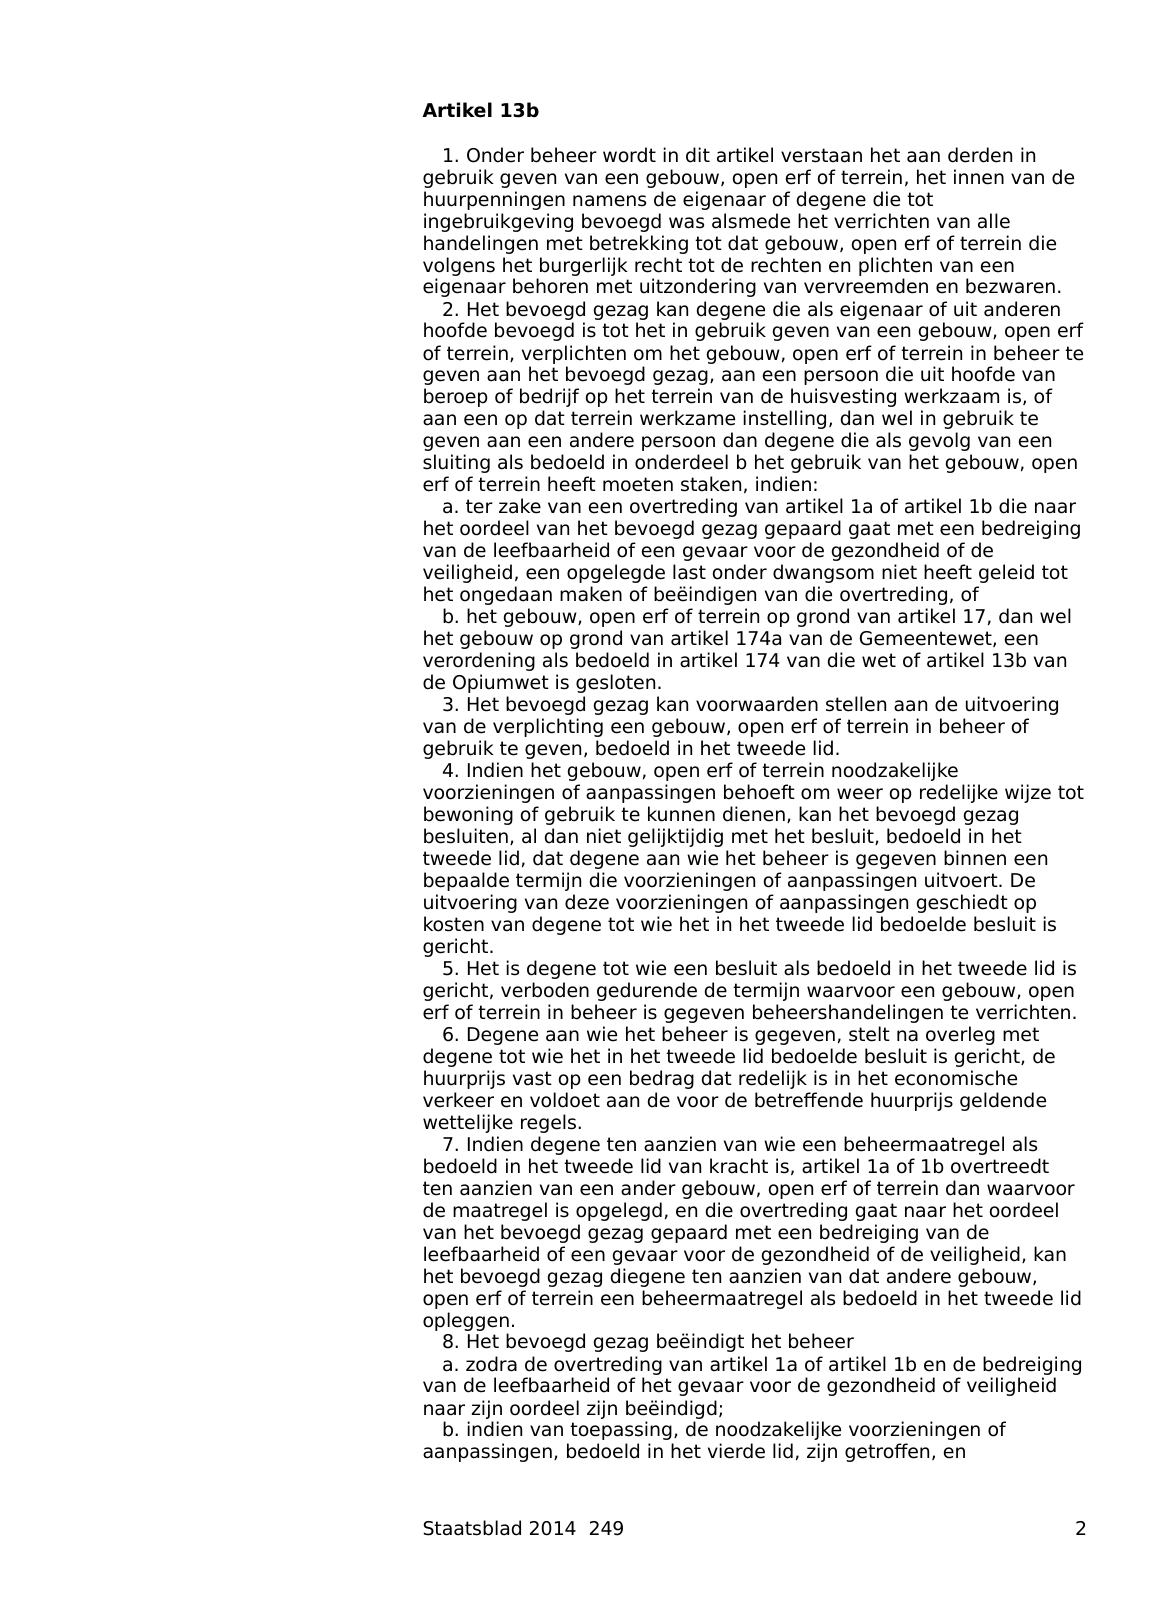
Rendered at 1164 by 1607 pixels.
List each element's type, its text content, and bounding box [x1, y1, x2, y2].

text 1. Onder beheer wordt in dit artikel verstaan het aan derden in gebruik geven van een gebouw, open erf of terrein, het innen van de huurpenningen namens de eigenaar of degene die tot ingebruikgeving bevoegd was alsmede het verrichten van alle handelingen met betrekking tot dat gebouw, open erf of terrein die volgens het burgerlijk recht tot de rechten en plichten van een eigenaar behoren met uitzondering van vervreemden en bezwaren. [422, 144, 1087, 298]
text a. ter zake van een overtreding van artikel 1a of artikel 1b die naar het oordeel van het bevoegd gezag gepaard gaat met een bedreiging van de leefbaarheid of een gevaar voor de gezondheid of de veiligheid, een opgelegde last onder dwangsom niet heeft geleid tot het ongedaan maken of beëindigen van die overtreding, of [422, 496, 1087, 606]
text 7. Indien degene ten aanzien van wie een beheermaatregel als bedoeld in het tweede lid van kracht is, artikel 1a of 1b overtreedt ten aanzien van een ander gebouw, open erf of terrein dan waarvoor de maatregel is opgelegd, en die overtreding gaat naar het oordeel van het bevoegd gezag gepaard met een bedreiging van de leefbaarheid of een gevaar voor de gezondheid of de veiligheid, kan het bevoegd gezag diegene ten aanzien van dat andere gebouw, open erf of terrein een beheermaatregel als bedoeld in het tweede lid opleggen. [422, 1134, 1087, 1331]
text 6. Degene aan wie het beheer is gegeven, stelt na overleg met degene tot wie het in het tweede lid bedoelde besluit is gericht, de huurprijs vast op een bedrag dat redelijk is in het economische verkeer en voldoet aan de voor de betreffende huurprijs geldende wettelijke regels. [422, 1024, 1087, 1134]
text 8. Het bevoegd gezag beëindigt het beheer [422, 1331, 1087, 1353]
text 5. Het is degene tot wie een besluit als bedoeld in het tweede lid is gericht, verboden gedurende de termijn waarvoor een gebouw, open erf of terrein in beheer is gegeven beheershandelingen te verrichten. [422, 958, 1087, 1024]
text b. het gebouw, open erf of terrein op grond van artikel 17, dan wel het gebouw op grond van artikel 174a van de Gemeentewet, een verordening als bedoeld in artikel 174 van die wet of artikel 13b van de Opiumwet is gesloten. [422, 606, 1087, 694]
text a. zodra de overtreding van artikel 1a of artikel 1b en de bedreiging van de leefbaarheid of het gevaar voor de gezondheid of veiligheid naar zijn oordeel zijn beëindigd; [422, 1353, 1087, 1419]
text b. indien van toepassing, de noodzakelijke voorzieningen of aanpassingen, bedoeld in het vierde lid, zijn getroffen, en [422, 1419, 1087, 1463]
text 2. Het bevoegd gezag kan degene die als eigenaar of uit anderen hoofde bevoegd is tot het in gebruik geven van een gebouw, open erf of terrein, verplichten om het gebouw, open erf of terrein in beheer te geven aan het bevoegd gezag, aan een persoon die uit hoofde van beroep of bedrijf op het terrein van de huisvesting werkzaam is, of aan een op dat terrein werkzame instelling, dan wel in gebruik te geven aan een andere persoon dan degene die als gevolg van een sluiting als bedoeld in onderdeel b het gebruik van het gebouw, open erf of terrein heeft moeten staken, indien: [422, 298, 1087, 496]
text 3. Het bevoegd gezag kan voorwaarden stellen aan de uitvoering van de verplichting een gebouw, open erf of terrein in beheer of gebruik te geven, bedoeld in het tweede lid. [422, 694, 1087, 760]
subtitle Artikel 13b [422, 100, 1087, 122]
text 4. Indien het gebouw, open erf of terrein noodzakelijke voorzieningen of aanpassingen behoeft om weer op redelijke wijze tot bewoning of gebruik te kunnen dienen, kan het bevoegd gezag besluiten, al dan niet gelijktijdig met het besluit, bedoeld in het tweede lid, dat degene aan wie het beheer is gegeven binnen een bepaalde termijn die voorzieningen of aanpassingen uitvoert. De uitvoering van deze voorzieningen of aanpassingen geschiedt op kosten van degene tot wie het in het tweede lid bedoelde besluit is gericht. [422, 760, 1087, 958]
